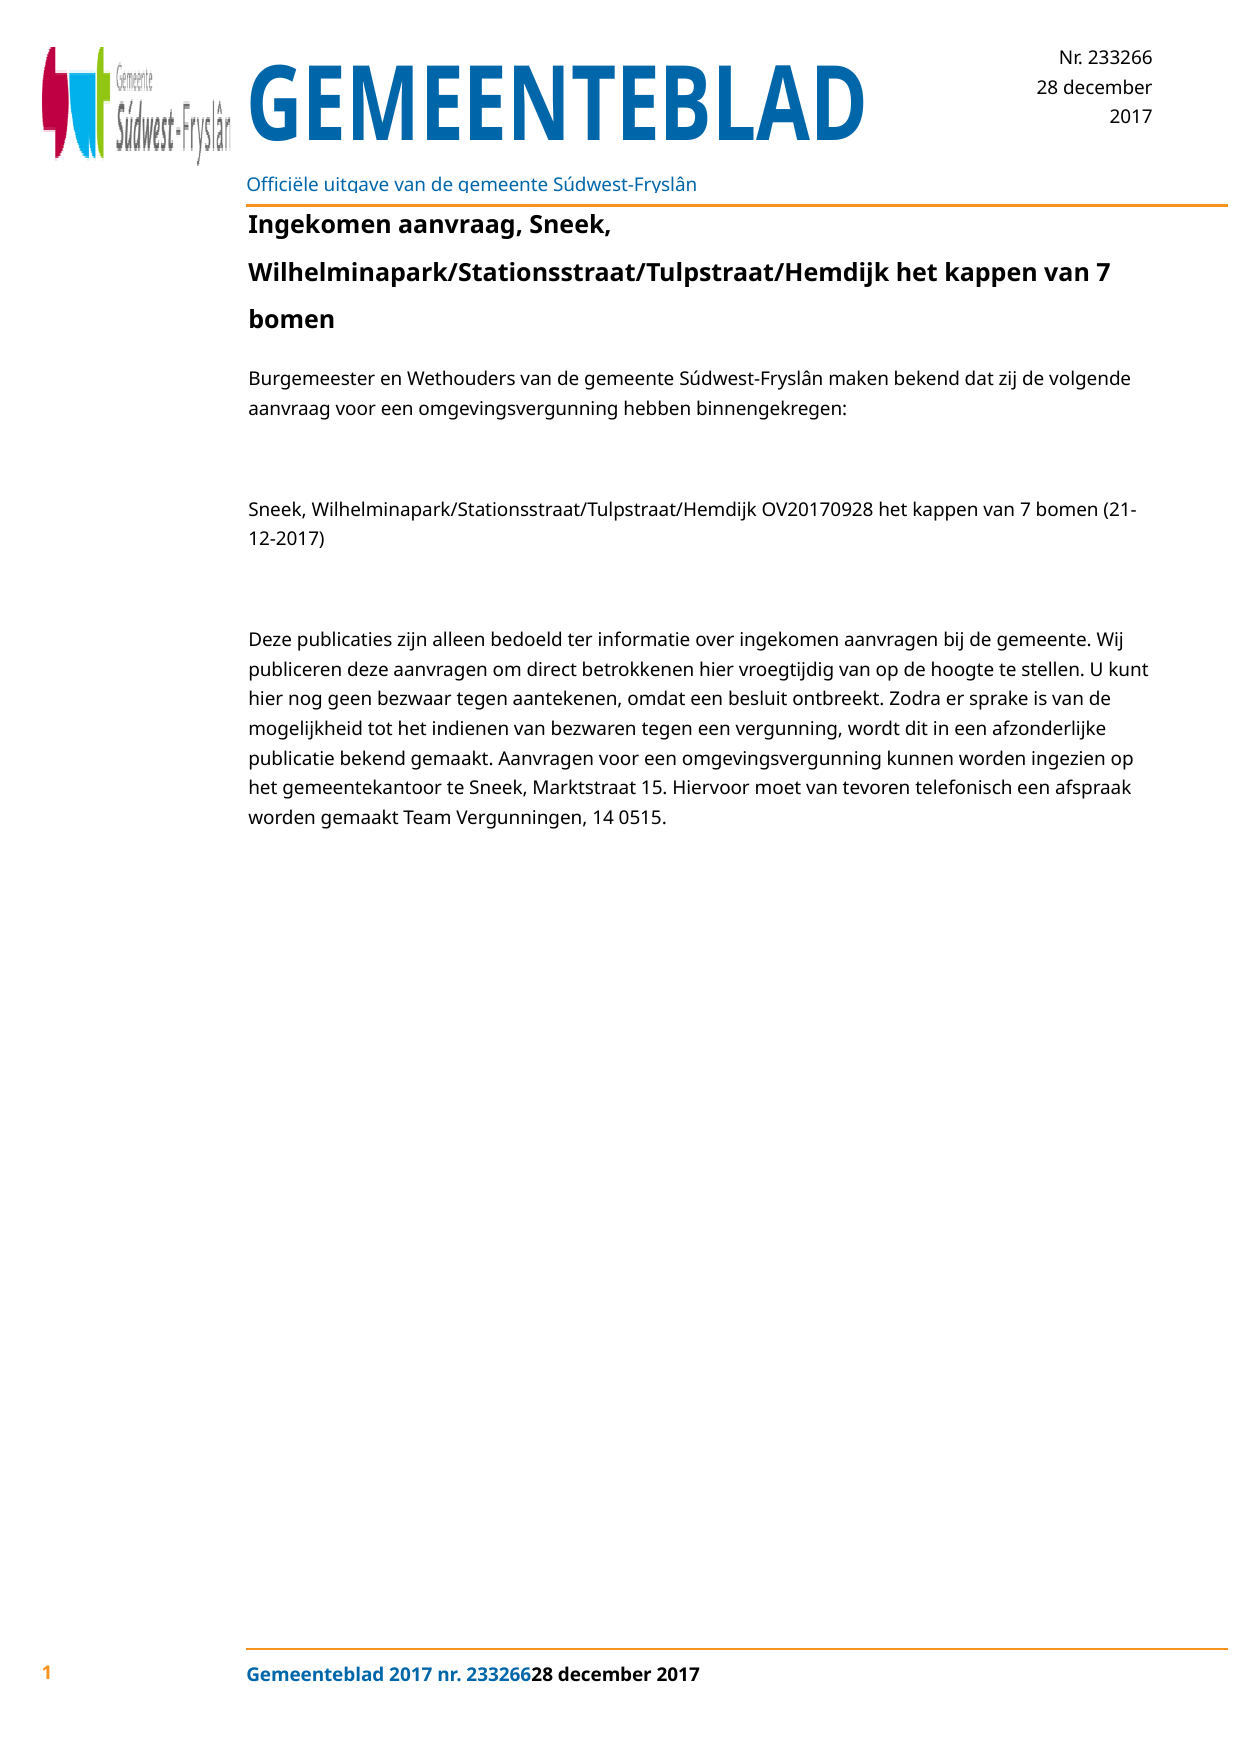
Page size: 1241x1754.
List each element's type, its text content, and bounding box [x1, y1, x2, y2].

picture [41, 47, 231, 172]
text Burgemeester en Wethouders van de gemeente Súdwest-Fryslân maken bekend dat zij de volgende aanvraag voor een omgevingsvergunning hebben binnengekregen: [248, 366, 1152, 421]
text Ingekomen aanvraag, Sneek, Wilhelminapark/Stationsstraat/Tulpstraat/Hemdijk het kappen van 7 bomen [248, 207, 1152, 336]
text Deze publicaties zijn alleen bedoeld ter informatie over ingekomen aanvragen bij de gemeente. Wij publiceren deze aanvragen om direct betrokkenen hier vroegtijdig van op de hoogte te stellen. U kunt hier nog geen bezwaar tegen aantekenen, omdat een besluit ontbreekt. Zodra er sprake is van de mogelijkheid tot het indienen van bezwaren tegen een vergunning, wordt dit in een afzonderlijke publicatie bekend gemaakt. Aanvragen voor een omgevingsvergunning kunnen worden ingezien op het gemeentekantoor te Sneek, Marktstraat 15. Hiervoor moet van tevoren telefonisch een afspraak worden gemaakt Team Vergunningen, 14 0515. [248, 626, 1152, 829]
text Sneek, Wilhelminapark/Stationsstraat/Tulpstraat/Hemdijk OV20170928 het kappen van 7 bomen (21-12-2017) [248, 496, 1152, 551]
